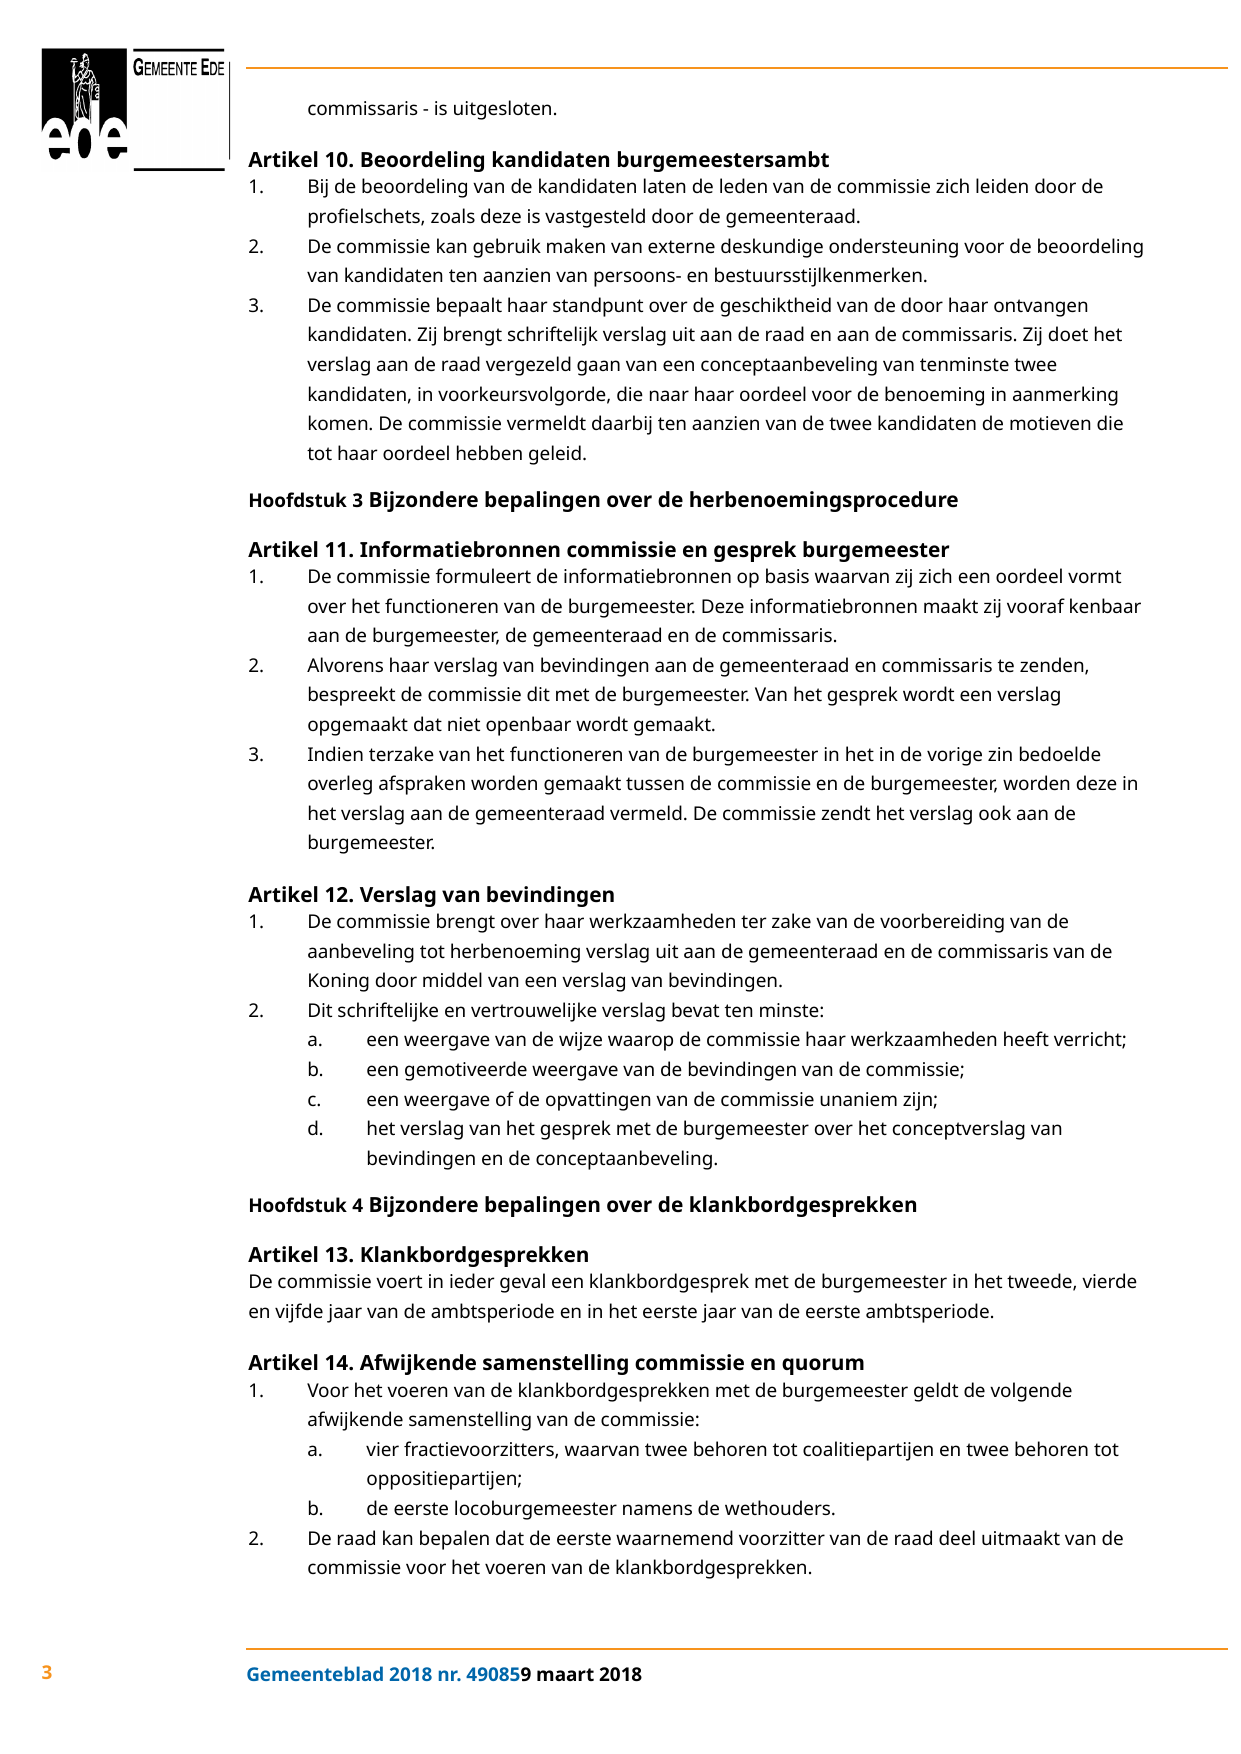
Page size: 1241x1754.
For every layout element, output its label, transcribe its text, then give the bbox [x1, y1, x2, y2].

list De commissie bepaalt haar standpunt over de geschiktheid van de door haar ontvangen kandidaten. Zij brengt schriftelijk verslag uit aan de raad en aan de commissaris. Zij doet het verslag aan de raad vergezeld gaan van een conceptaanbeveling van tenminste twee kandidaten, in voorkeursvolgorde, die naar haar oordeel voor de benoeming in aanmerking komen. De commissie vermeldt daarbij ten aanzien van de twee kandidaten de motieven die tot haar oordeel hebben geleid. [248, 292, 1152, 466]
list vier fractievoorzitters, waarvan twee behoren tot coalitiepartijen en twee behoren tot oppositiepartijen; [307, 1436, 1152, 1491]
picture [41, 47, 231, 172]
list Alvorens haar verslag van bevindingen aan de gemeenteraad en commissaris te zenden, bespreekt de commissie dit met de burgemeester. Van het gesprek wordt een verslag opgemaakt dat niet openbaar wordt gemaakt. [248, 652, 1152, 737]
text De commissie voert in ieder geval een klankbordgesprek met de burgemeester in het tweede, vierde en vijfde jaar van de ambtsperiode en in het eerste jaar van de eerste ambtsperiode. [248, 1268, 1152, 1324]
list een gemotiveerde weergave van de bevindingen van de commissie; [307, 1056, 1152, 1082]
list De commissie brengt over haar werkzaamheden ter zake van de voorbereiding van de aanbeveling tot herbenoeming verslag uit aan de gemeenteraad en de commissaris van de Koning door middel van een verslag van bevindingen. [248, 908, 1152, 993]
list een weergave van de wijze waarop de commissie haar werkzaamheden heeft verricht; [307, 1027, 1152, 1052]
list De raad kan bepalen dat de eerste waarnemend voorzitter van de raad deel uitmaakt van de commissie voor het voeren van de klankbordgesprekken. [248, 1525, 1152, 1580]
list een weergave of de opvattingen van de commissie unaniem zijn; [307, 1086, 1152, 1112]
list Dit schriftelijke en vertrouwelijke verslag bevat ten minste: [248, 997, 1152, 1023]
list Bij de beoordeling van de kandidaten laten de leden van de commissie zich leiden door de profielschets, zoals deze is vastgesteld door de gemeenteraad. [248, 174, 1152, 229]
text Artikel 11. Informatiebronnen commissie en gesprek burgemeester [248, 535, 1152, 563]
list het verslag van het gesprek met de burgemeester over het conceptverslag van bevindingen en de conceptaanbeveling. [307, 1115, 1152, 1171]
text Hoofdstuk 4 Bijzondere bepalingen over de klankbordgesprekken [248, 1191, 1152, 1219]
text Hoofdstuk 3 Bijzondere bepalingen over de herbenoemingsprocedure [248, 486, 1152, 514]
list de eerste locoburgemeester namens de wethouders. [307, 1495, 1152, 1521]
list De commissie formuleert de informatiebronnen op basis waarvan zij zich een oordeel vormt over het functioneren van de burgemeester. Deze informatiebronnen maakt zij vooraf kenbaar aan de burgemeester, de gemeenteraad en de commissaris. [248, 563, 1152, 648]
list Indien terzake van het functioneren van de burgemeester in het in de vorige zin bedoelde overleg afspraken worden gemaakt tussen de commissie en de burgemeester, worden deze in het verslag aan de gemeenteraad vermeld. De commissie zendt het verslag ook aan de burgemeester. [248, 741, 1152, 855]
text Artikel 13. Klankbordgesprekken [248, 1240, 1152, 1268]
list Voor het voeren van de klankbordgesprekken met de burgemeester geldt de volgende afwijkende samenstelling van de commissie: [248, 1377, 1152, 1432]
list commissaris - is uitgesloten. [248, 95, 1152, 121]
text Artikel 10. Beoordeling kandidaten burgemeestersambt [248, 145, 1152, 174]
text Artikel 14. Afwijkende samenstelling commissie en quorum [248, 1348, 1152, 1377]
list De commissie kan gebruik maken van externe deskundige ondersteuning voor de beoordeling van kandidaten ten aanzien van persoons- en bestuursstijlkenmerken. [248, 233, 1152, 288]
text Artikel 12. Verslag van bevindingen [248, 880, 1152, 908]
